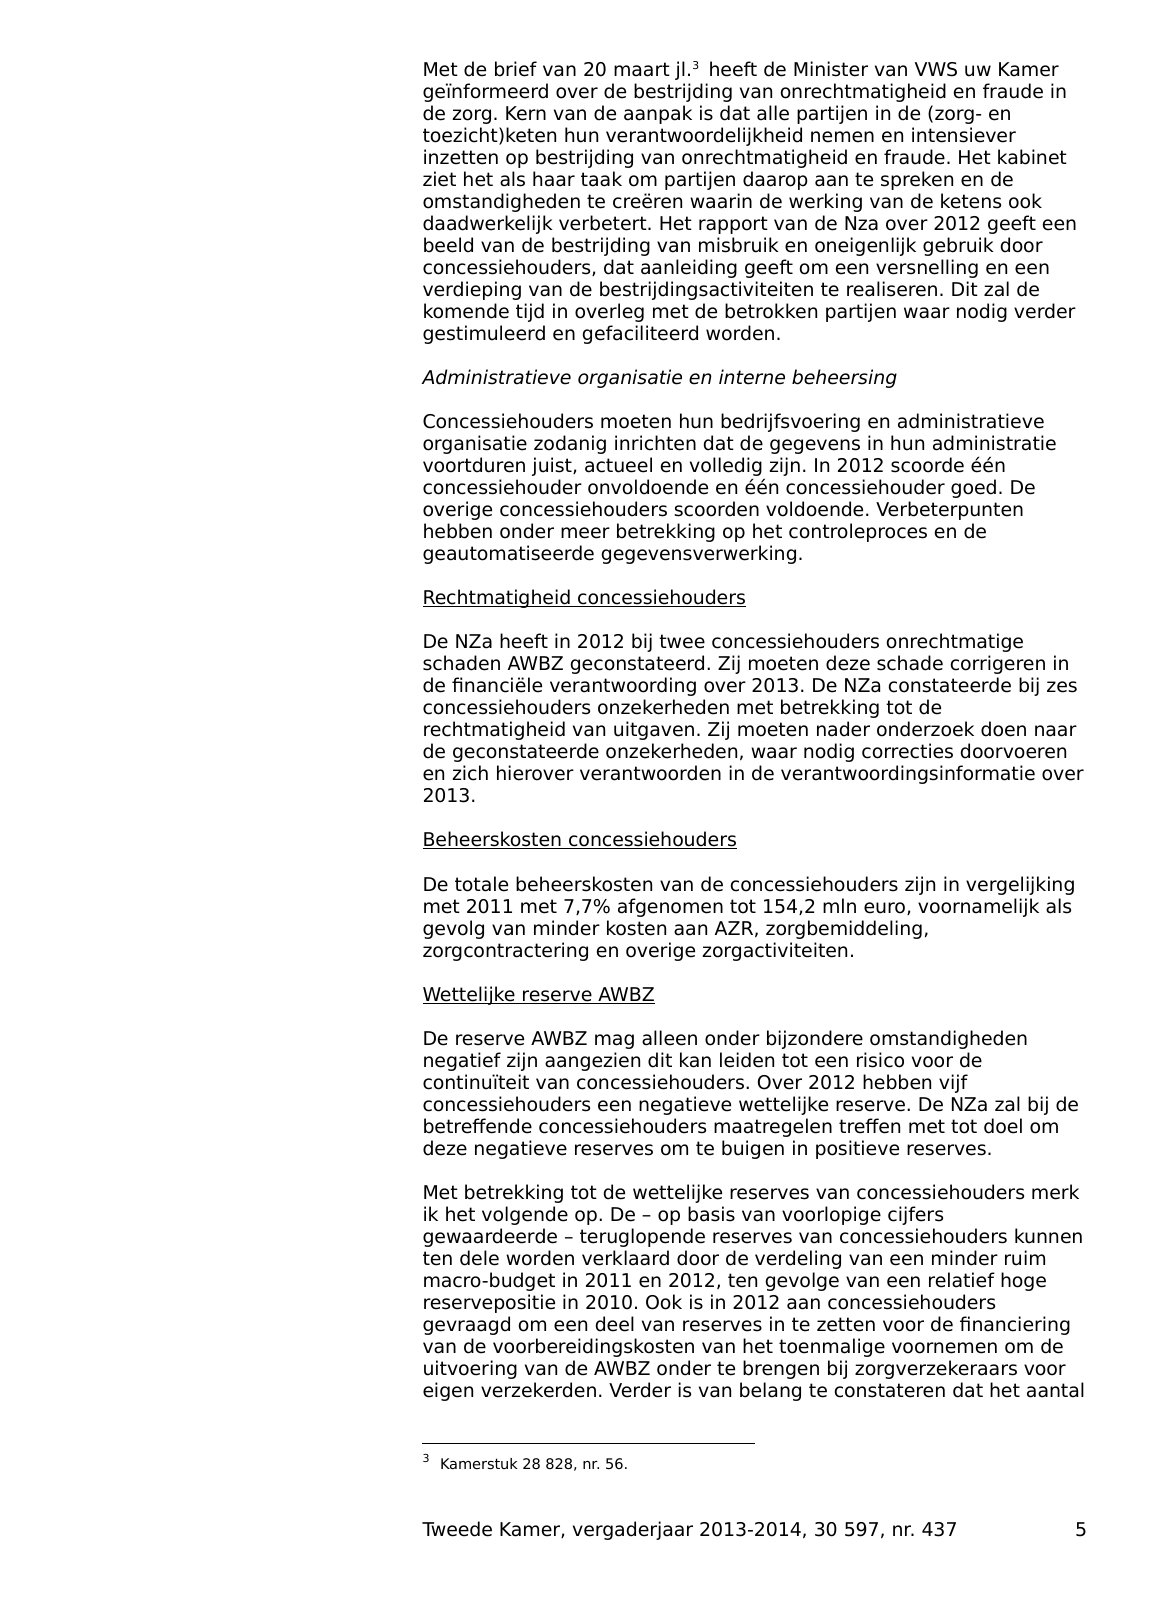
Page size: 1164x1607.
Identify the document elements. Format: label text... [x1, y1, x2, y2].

text Kamerstuk 28 828, nr. 56. [422, 1452, 1087, 1474]
text Concessiehouders moeten hun bedrijfsvoering en administratieve organisatie zodanig inrichten dat de gegevens in hun administratie voortduren juist, actueel en volledig zijn. In 2012 scoorde één concessiehouder onvoldoende en één concessiehouder goed. De overige concessiehouders scoorden voldoende. Verbeterpunten hebben onder meer betrekking op het controleproces en de geautomatiseerde gegevensverwerking. [422, 411, 1087, 565]
text De totale beheerskosten van de concessiehouders zijn in vergelijking met 2011 met 7,7% afgenomen tot 154,2 mln euro, voornamelijk als gevolg van minder kosten aan AZR, zorgbemiddeling, zorgcontractering en overige zorgactiviteiten. [422, 873, 1087, 961]
subtitle Administratieve organisatie en interne beheersing [422, 367, 1087, 389]
text Met betrekking tot de wettelijke reserves van concessiehouders merk ik het volgende op. De – op basis van voorlopige cijfers gewaardeerde – teruglopende reserves van concessiehouders kunnen ten dele worden verklaard door de verdeling van een minder ruim macro-budget in 2011 en 2012, ten gevolge van een relatief hoge reservepositie in 2010. Ook is in 2012 aan concessiehouders gevraagd om een deel van reserves in te zetten voor de financiering van de voorbereidingskosten van het toenmalige voornemen om de uitvoering van de AWBZ onder te brengen bij zorgverzekeraars voor eigen verzekerden. Verder is van belang te constateren dat het aantal [422, 1182, 1087, 1402]
subtitle Wettelijke reserve AWBZ [422, 984, 1087, 1006]
text De reserve AWBZ mag alleen onder bijzondere omstandigheden negatief zijn aangezien dit kan leiden tot een risico voor de continuïteit van concessiehouders. Over 2012 hebben vijf concessiehouders een negatieve wettelijke reserve. De NZa zal bij de betreffende concessiehouders maatregelen treffen met tot doel om deze negatieve reserves om te buigen in positieve reserves. [422, 1028, 1087, 1160]
subtitle Beheerskosten concessiehouders [422, 829, 1087, 851]
text De NZa heeft in 2012 bij twee concessiehouders onrechtmatige schaden AWBZ geconstateerd. Zij moeten deze schade corrigeren in de financiële verantwoording over 2013. De NZa constateerde bij zes concessiehouders onzekerheden met betrekking tot de rechtmatigheid van uitgaven. Zij moeten nader onderzoek doen naar de geconstateerde onzekerheden, waar nodig correcties doorvoeren en zich hierover verantwoorden in de verantwoordingsinformatie over 2013. [422, 631, 1087, 807]
text Met de brief van 20 maart jl. heeft de Minister van VWS uw Kamer geïnformeerd over de bestrijding van onrechtmatigheid en fraude in de zorg. Kern van de aanpak is dat alle partijen in de (zorg- en toezicht)keten hun verantwoordelijkheid nemen en intensiever inzetten op bestrijding van onrechtmatigheid en fraude. Het kabinet ziet het als haar taak om partijen daarop aan te spreken en de omstandigheden te creëren waarin de werking van de ketens ook daadwerkelijk verbetert. Het rapport van de Nza over 2012 geeft een beeld van de bestrijding van misbruik en oneigenlijk gebruik door concessiehouders, dat aanleiding geeft om een versnelling en een verdieping van de bestrijdingsactiviteiten te realiseren. Dit zal de komende tijd in overleg met de betrokken partijen waar nodig verder gestimuleerd en gefaciliteerd worden. [422, 59, 1087, 345]
subtitle Rechtmatigheid concessiehouders [422, 587, 1087, 609]
